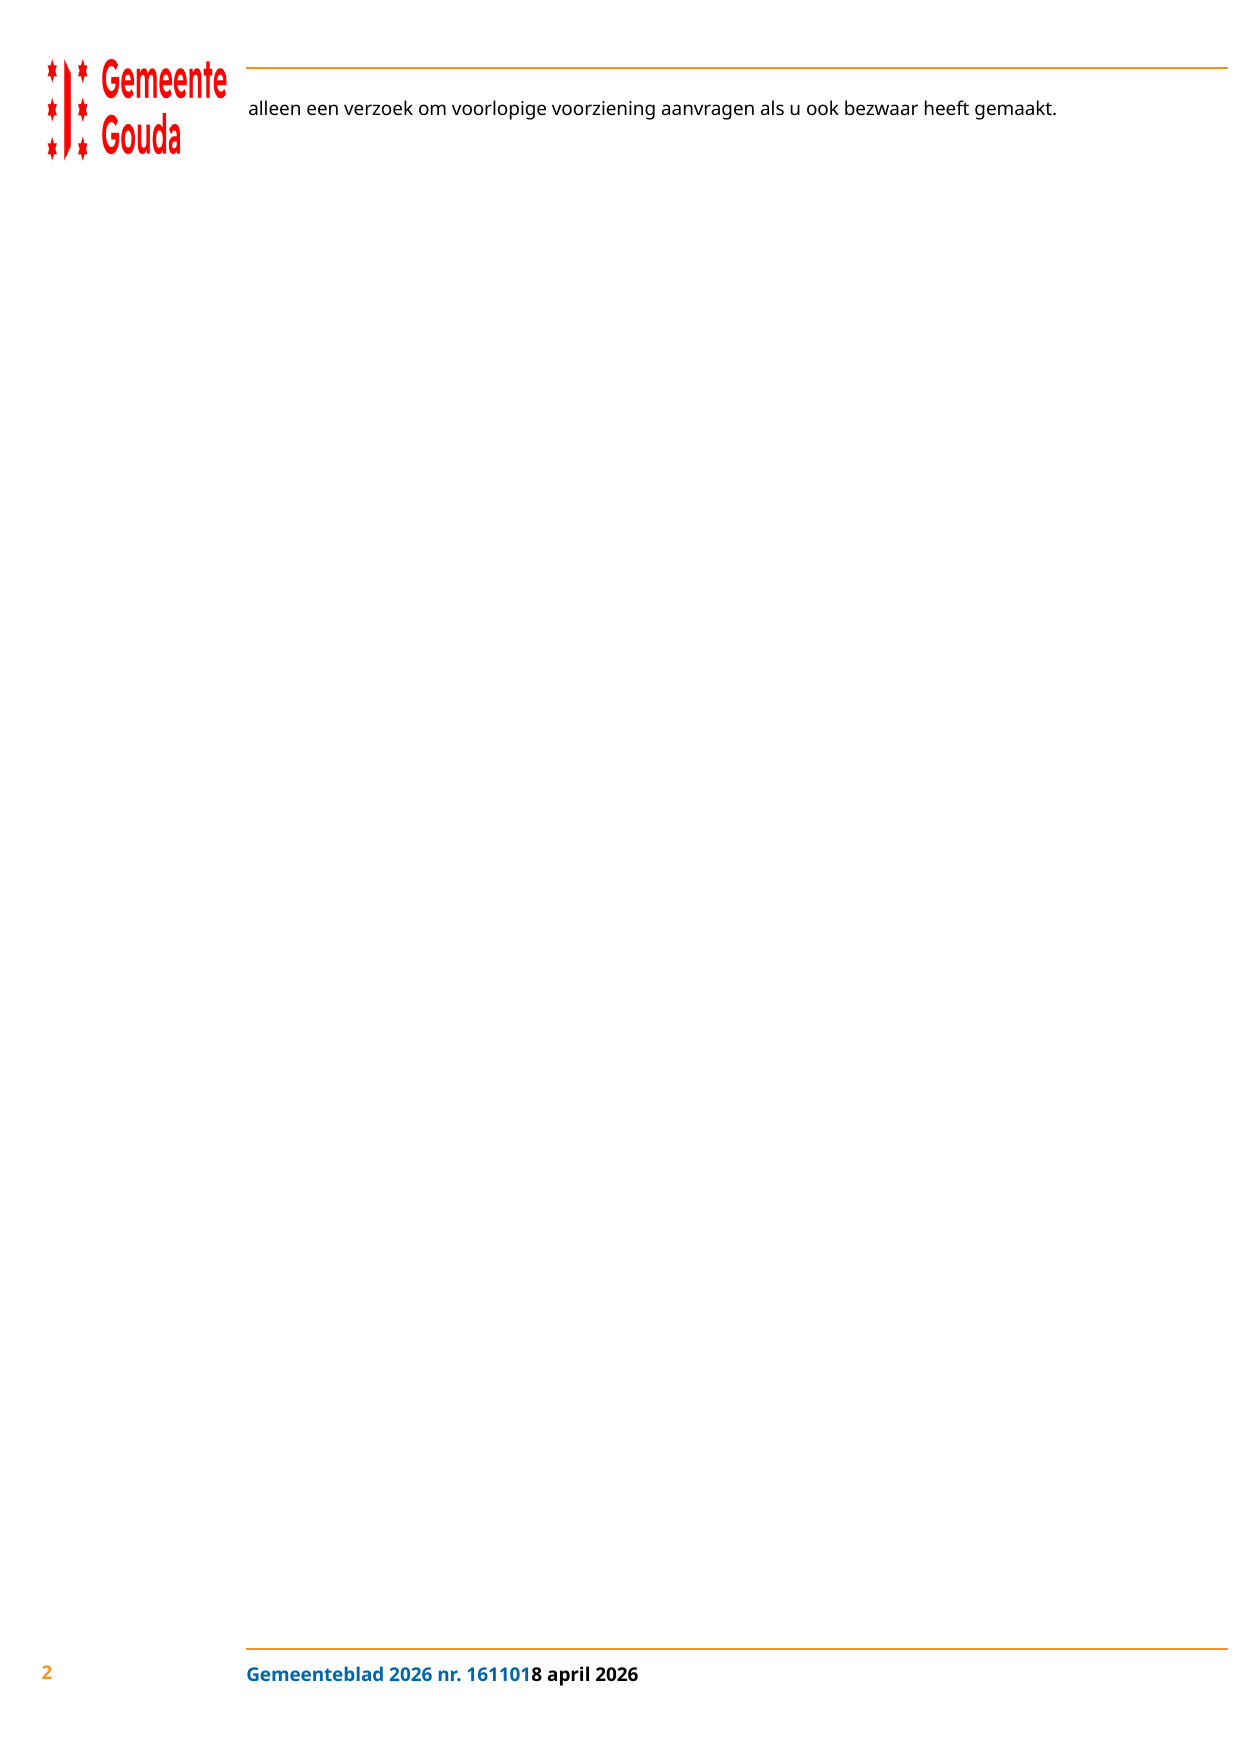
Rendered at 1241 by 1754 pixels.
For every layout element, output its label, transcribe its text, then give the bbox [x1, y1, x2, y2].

picture [41, 47, 231, 172]
text alleen een verzoek om voorlopige voorziening aanvragen als u ook bezwaar heeft gemaakt. [248, 95, 1152, 121]
